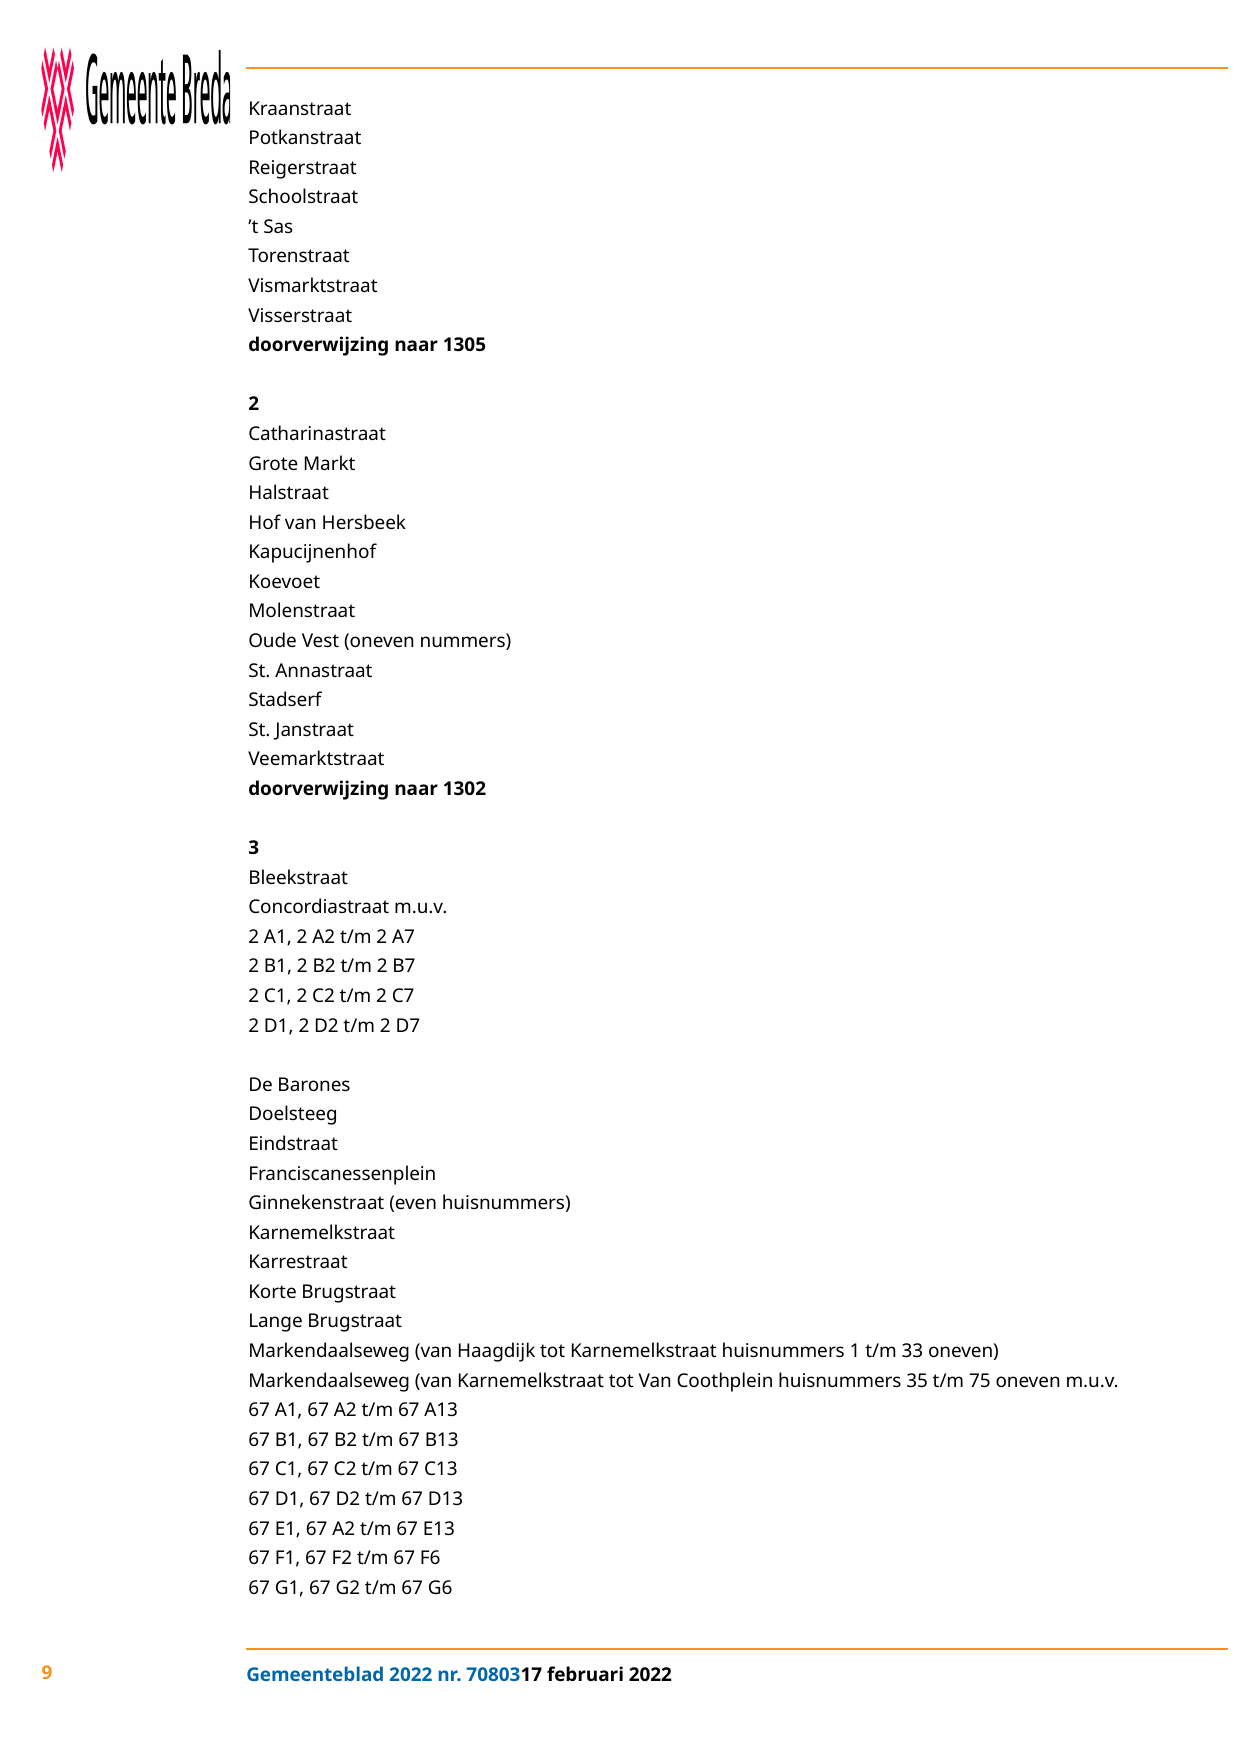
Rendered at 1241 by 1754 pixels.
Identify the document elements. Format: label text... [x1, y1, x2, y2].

text Ginnekenstraat (even huisnummers) [248, 1189, 1152, 1215]
text 2 D1, 2 D2 t/m 2 D7 [248, 1012, 1152, 1038]
text Reigerstraat [248, 154, 1152, 180]
text Karrestraat [248, 1248, 1152, 1274]
text Vismarktstraat [248, 272, 1152, 298]
text 2 C1, 2 C2 t/m 2 C7 [248, 982, 1152, 1008]
text St. Annastraat [248, 657, 1152, 683]
text 67 G1, 67 G2 t/m 67 G6 [248, 1574, 1152, 1600]
text 2 B1, 2 B2 t/m 2 B7 [248, 953, 1152, 978]
text Grote Markt [248, 450, 1152, 476]
text 67 B1, 67 B2 t/m 67 B13 [248, 1426, 1152, 1452]
text Franciscanessenplein [248, 1160, 1152, 1186]
text 67 C1, 67 C2 t/m 67 C13 [248, 1456, 1152, 1481]
text Potkanstraat [248, 124, 1152, 150]
text Catharinastraat [248, 420, 1152, 446]
text Stadserf [248, 686, 1152, 712]
text Eindstraat [248, 1130, 1152, 1156]
text doorverwijzing naar 1302 [248, 775, 1152, 801]
text 2 A1, 2 A2 t/m 2 A7 [248, 923, 1152, 949]
picture [41, 47, 231, 172]
text Karnemelkstraat [248, 1219, 1152, 1245]
text St. Janstraat [248, 716, 1152, 742]
text Veemarktstraat [248, 746, 1152, 771]
text De Barones [248, 1071, 1152, 1097]
text Kapucijnenhof [248, 538, 1152, 564]
text Schoolstraat [248, 183, 1152, 209]
text doorverwijzing naar 1305 [248, 331, 1152, 357]
text 67 E1, 67 A2 t/m 67 E13 [248, 1515, 1152, 1541]
text 67 A1, 67 A2 t/m 67 A13 [248, 1396, 1152, 1422]
text Koevoet [248, 568, 1152, 594]
text 3 [248, 834, 1152, 860]
text Molenstraat [248, 598, 1152, 623]
text 67 F1, 67 F2 t/m 67 F6 [248, 1544, 1152, 1570]
text Hof van Hersbeek [248, 509, 1152, 535]
text Lange Brugstraat [248, 1308, 1152, 1333]
text Visserstraat [248, 302, 1152, 328]
text Halstraat [248, 479, 1152, 505]
text Oude Vest (oneven nummers) [248, 627, 1152, 653]
text 2 [248, 391, 1152, 416]
text Torenstraat [248, 243, 1152, 268]
text Markendaalseweg (van Haagdijk tot Karnemelkstraat huisnummers 1 t/m 33 oneven) [248, 1337, 1152, 1363]
text Markendaalseweg (van Karnemelkstraat tot Van Coothplein huisnummers 35 t/m 75 oneven m.u.v. [248, 1367, 1152, 1393]
text Doelsteeg [248, 1101, 1152, 1126]
text ’t Sas [248, 213, 1152, 239]
text Korte Brugstraat [248, 1278, 1152, 1304]
text Bleekstraat [248, 864, 1152, 890]
text Kraanstraat [248, 95, 1152, 121]
text 67 D1, 67 D2 t/m 67 D13 [248, 1485, 1152, 1511]
text Concordiastraat m.u.v. [248, 893, 1152, 919]
